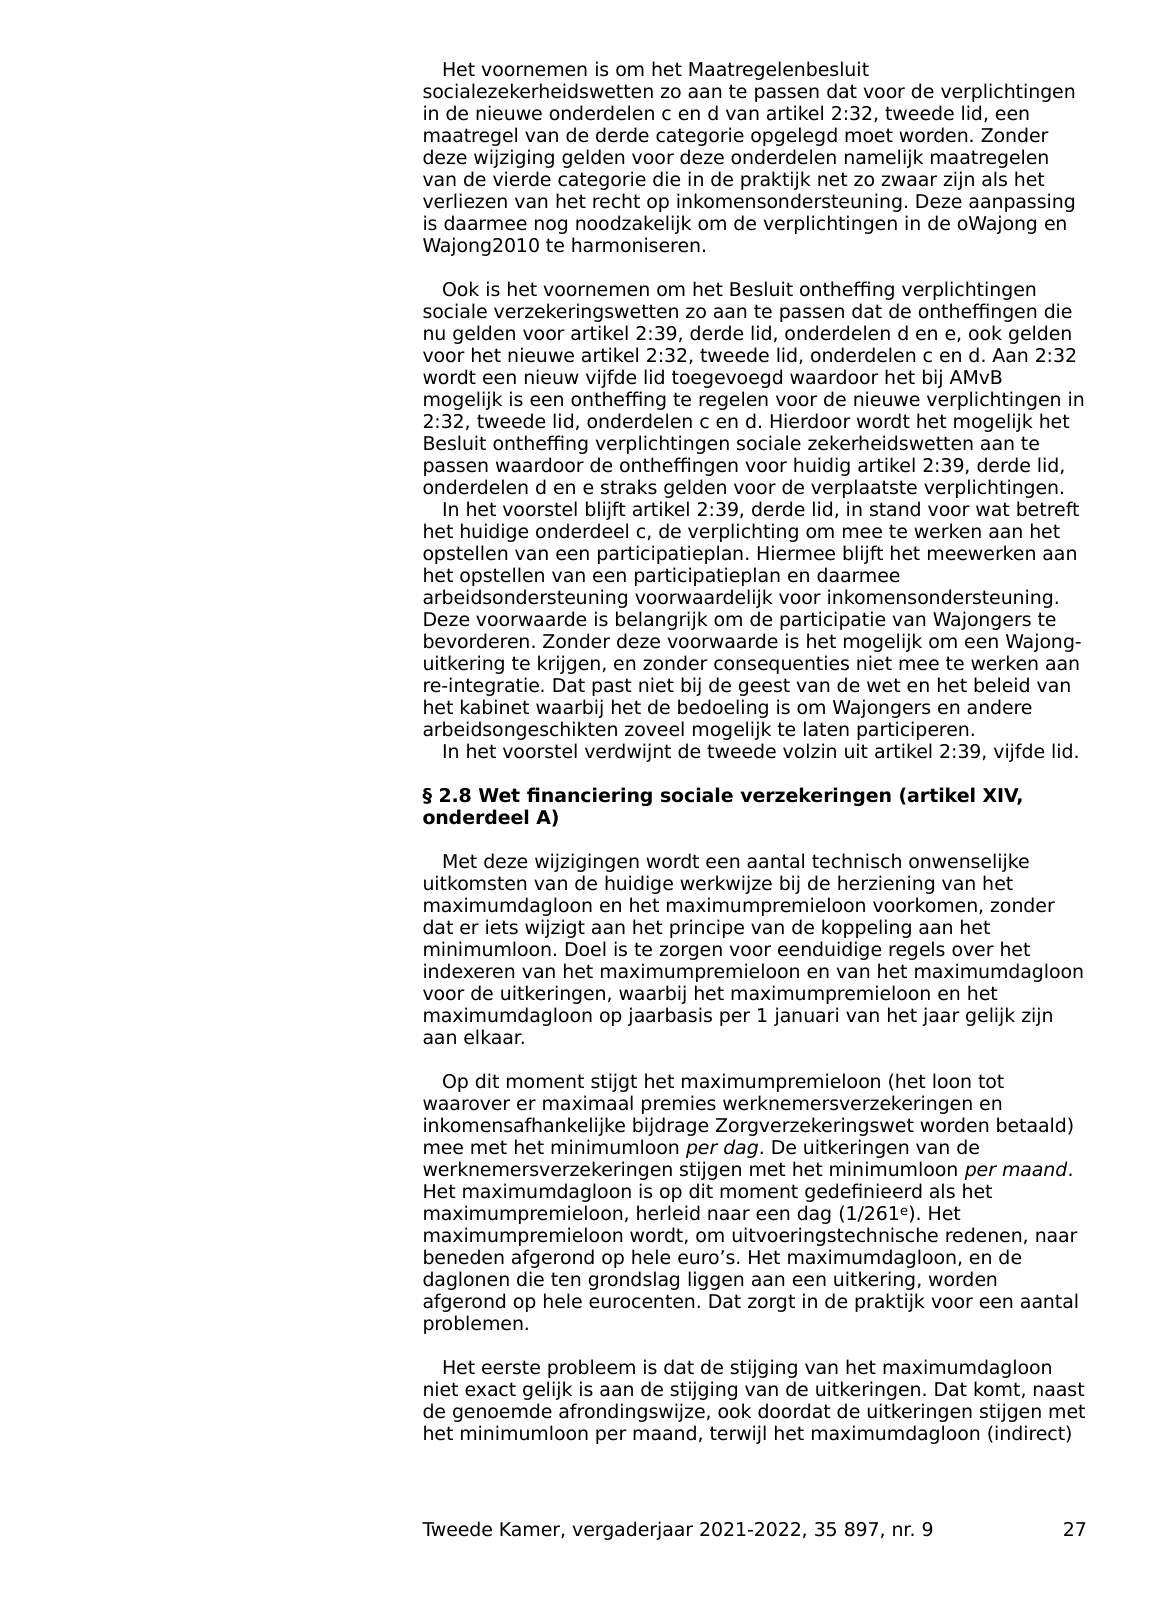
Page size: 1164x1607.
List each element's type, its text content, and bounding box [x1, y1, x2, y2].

text Het eerste probleem is dat de stijging van het maximumdagloon niet exact gelijk is aan de stijging van de uitkeringen. Dat komt, naast de genoemde afrondingswijze, ook doordat de uitkeringen stijgen met het minimumloon per maand, terwijl het maximumdagloon (indirect) [422, 1357, 1087, 1445]
text In het voorstel verdwijnt de tweede volzin uit artikel 2:39, vijfde lid. [422, 741, 1087, 763]
text Ook is het voornemen om het Besluit ontheffing verplichtingen sociale verzekeringswetten zo aan te passen dat de ontheffingen die nu gelden voor artikel 2:39, derde lid, onderdelen d en e, ook gelden voor het nieuwe artikel 2:32, tweede lid, onderdelen c en d. Aan 2:32 wordt een nieuw vijfde lid toegevoegd waardoor het bij AMvB mogelijk is een ontheffing te regelen voor de nieuwe verplichtingen in 2:32, tweede lid, onderdelen c en d. Hierdoor wordt het mogelijk het Besluit ontheffing verplichtingen sociale zekerheidswetten aan te passen waardoor de ontheffingen voor huidig artikel 2:39, derde lid, onderdelen d en e straks gelden voor de verplaatste verplichtingen. [422, 279, 1087, 499]
subtitle § 2.8 Wet financiering sociale verzekeringen (artikel XIV, onderdeel A) [422, 785, 1087, 829]
text Op dit moment stijgt het maximumpremieloon (het loon tot waarover er maximaal premies werknemersverzekeringen en inkomensafhankelijke bijdrage Zorgverzekeringswet worden betaald) mee met het minimumloon per dag. De uitkeringen van de werknemersverzekeringen stijgen met het minimumloon per maand. Het maximumdagloon is op dit moment gedefinieerd als het maximumpremieloon, herleid naar een dag (1/261e). Het maximumpremieloon wordt, om uitvoeringstechnische redenen, naar beneden afgerond op hele euro’s. Het maximumdagloon, en de daglonen die ten grondslag liggen aan een uitkering, worden afgerond op hele eurocenten. Dat zorgt in de praktijk voor een aantal problemen. [422, 1071, 1087, 1335]
text Met deze wijzigingen wordt een aantal technisch onwenselijke uitkomsten van de huidige werkwijze bij de herziening van het maximumdagloon en het maximumpremieloon voorkomen, zonder dat er iets wijzigt aan het principe van de koppeling aan het minimumloon. Doel is te zorgen voor eenduidige regels over het indexeren van het maximumpremieloon en van het maximumdagloon voor de uitkeringen, waarbij het maximumpremieloon en het maximumdagloon op jaarbasis per 1 januari van het jaar gelijk zijn aan elkaar. [422, 851, 1087, 1049]
text In het voorstel blijft artikel 2:39, derde lid, in stand voor wat betreft het huidige onderdeel c, de verplichting om mee te werken aan het opstellen van een participatieplan. Hiermee blijft het meewerken aan het opstellen van een participatieplan en daarmee arbeidsondersteuning voorwaardelijk voor inkomensondersteuning. Deze voorwaarde is belangrijk om de participatie van Wajongers te bevorderen. Zonder deze voorwaarde is het mogelijk om een Wajong-uitkering te krijgen, en zonder consequenties niet mee te werken aan re-integratie. Dat past niet bij de geest van de wet en het beleid van het kabinet waarbij het de bedoeling is om Wajongers en andere arbeidsongeschikten zoveel mogelijk te laten participeren. [422, 499, 1087, 741]
text Het voornemen is om het Maatregelenbesluit socialezekerheidswetten zo aan te passen dat voor de verplichtingen in de nieuwe onderdelen c en d van artikel 2:32, tweede lid, een maatregel van de derde categorie opgelegd moet worden. Zonder deze wijziging gelden voor deze onderdelen namelijk maatregelen van de vierde categorie die in de praktijk net zo zwaar zijn als het verliezen van het recht op inkomensondersteuning. Deze aanpassing is daarmee nog noodzakelijk om de verplichtingen in de oWajong en Wajong2010 te harmoniseren. [422, 59, 1087, 257]
